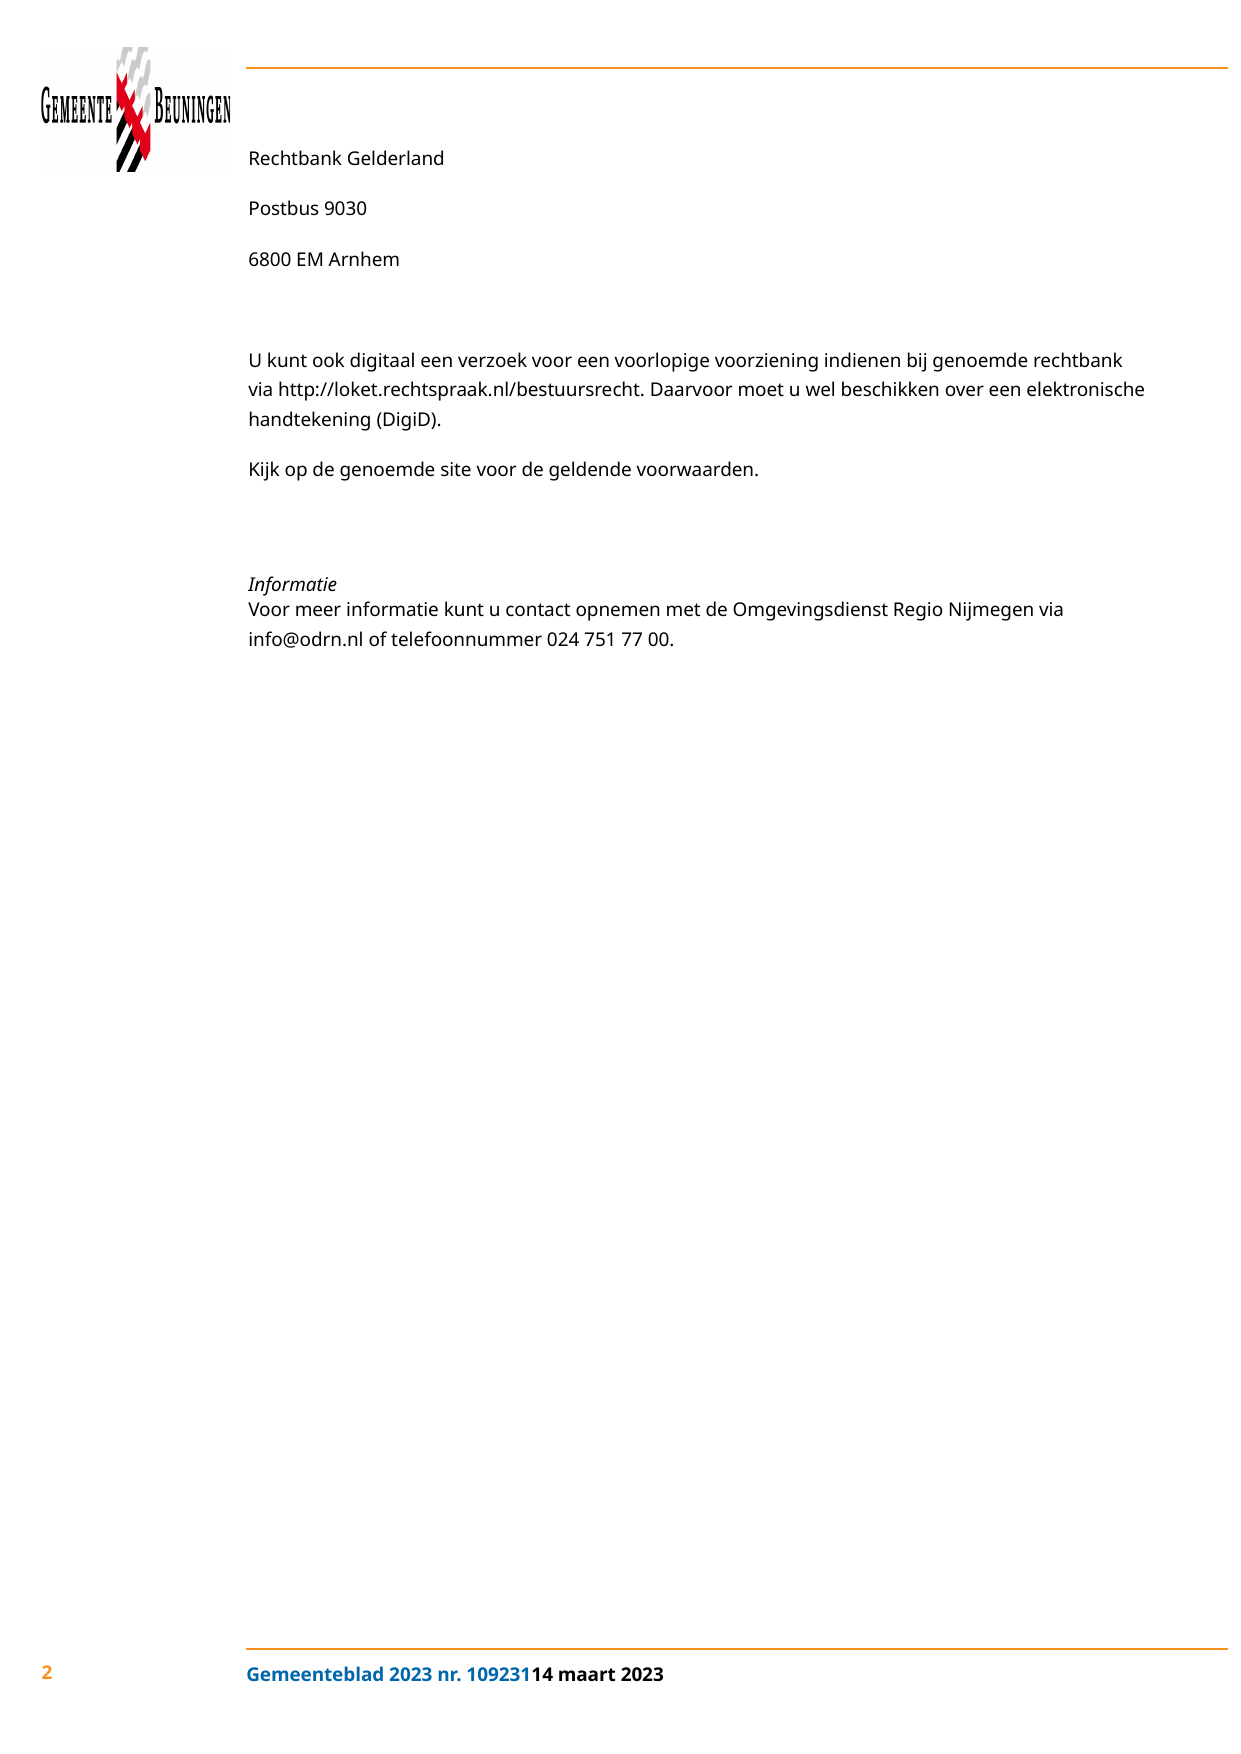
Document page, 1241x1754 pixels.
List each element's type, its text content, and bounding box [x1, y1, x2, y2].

picture [41, 47, 231, 172]
text Postbus 9030 [248, 196, 1152, 221]
text U kunt ook digitaal een verzoek voor een voorlopige voorziening indienen bij genoemde rechtbank via http://loket.rechtspraak.nl/bestuursrecht. Daarvoor moet u wel beschikken over een elektronische handtekening (DigiD). [248, 347, 1152, 432]
text 6800 EM Arnhem [248, 246, 1152, 272]
text Informatie [248, 571, 1152, 597]
text Kijk op de genoemde site voor de geldende voorwaarden. [248, 456, 1152, 482]
text Rechtbank Gelderland [248, 145, 1152, 171]
text Voor meer informatie kunt u contact opnemen met de Omgevingsdienst Regio Nijmegen via info@odrn.nl of telefoonnummer 024 751 77 00. [248, 597, 1152, 652]
